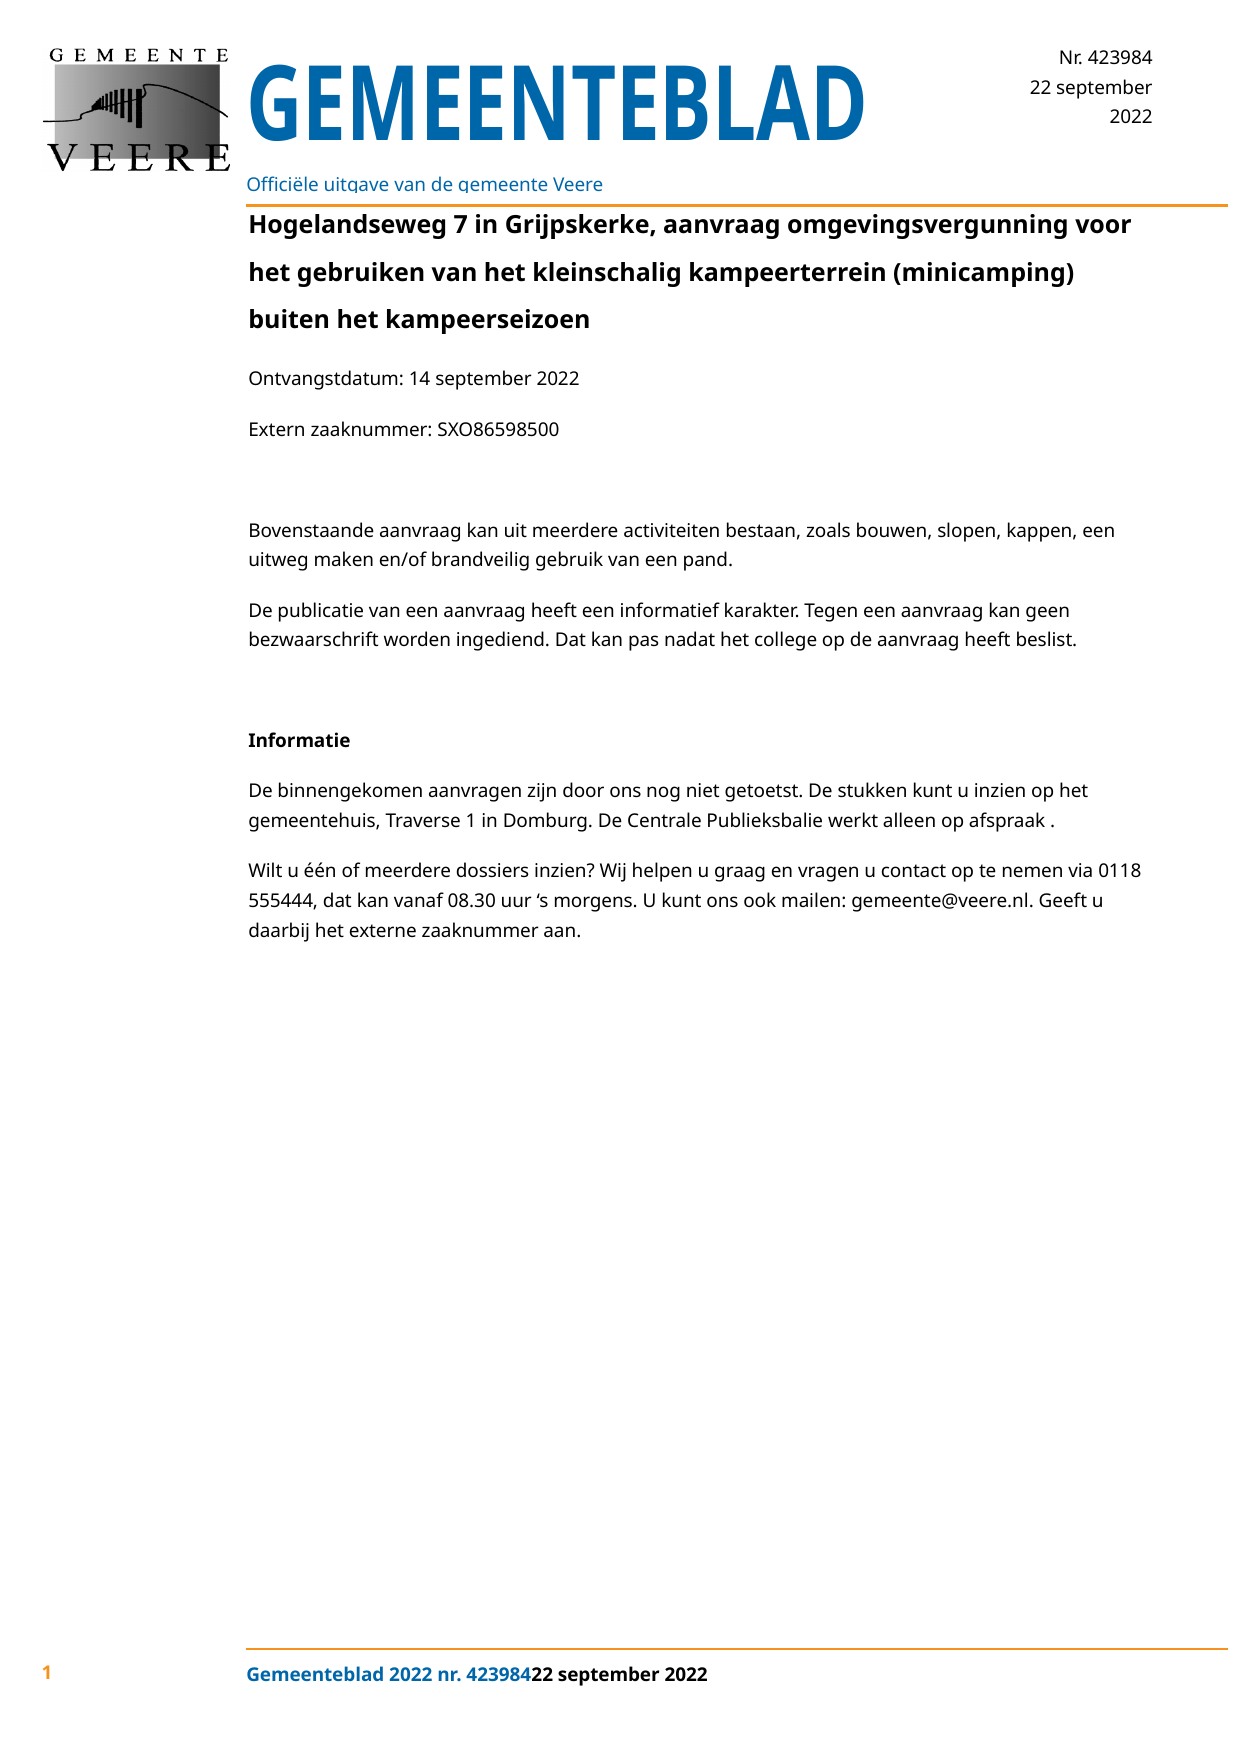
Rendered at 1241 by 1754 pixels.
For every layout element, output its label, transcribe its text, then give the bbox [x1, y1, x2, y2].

text Bovenstaande aanvraag kan uit meerdere activiteiten bestaan, zoals bouwen, slopen, kappen, een uitweg maken en/of brandveilig gebruik van een pand. [248, 517, 1152, 572]
text Hogelandseweg 7 in Grijpskerke, aanvraag omgevingsvergunning voor het gebruiken van het kleinschalig kampeerterrein (minicamping) buiten het kampeerseizoen [248, 207, 1152, 336]
text De binnengekomen aanvragen zijn door ons nog niet getoetst. De stukken kunt u inzien op het gemeentehuis, Traverse 1 in Domburg. De Centrale Publieksbalie werkt alleen op afspraak . [248, 778, 1152, 833]
picture [41, 47, 231, 172]
text Extern zaaknummer: SXO86598500 [248, 416, 1152, 442]
text Wilt u één of meerdere dossiers inzien? Wij helpen u graag en vragen u contact op te nemen via 0118 555444, dat kan vanaf 08.30 uur ‘s morgens. U kunt ons ook mailen: gemeente@veere.nl. Geeft u daarbij het externe zaaknummer aan. [248, 858, 1152, 942]
text Informatie [248, 727, 1152, 753]
text De publicatie van een aanvraag heeft een informatief karakter. Tegen een aanvraag kan geen bezwaarschrift worden ingediend. Dat kan pas nadat het college op de aanvraag heeft beslist. [248, 597, 1152, 652]
text Ontvangstdatum: 14 september 2022 [248, 366, 1152, 391]
